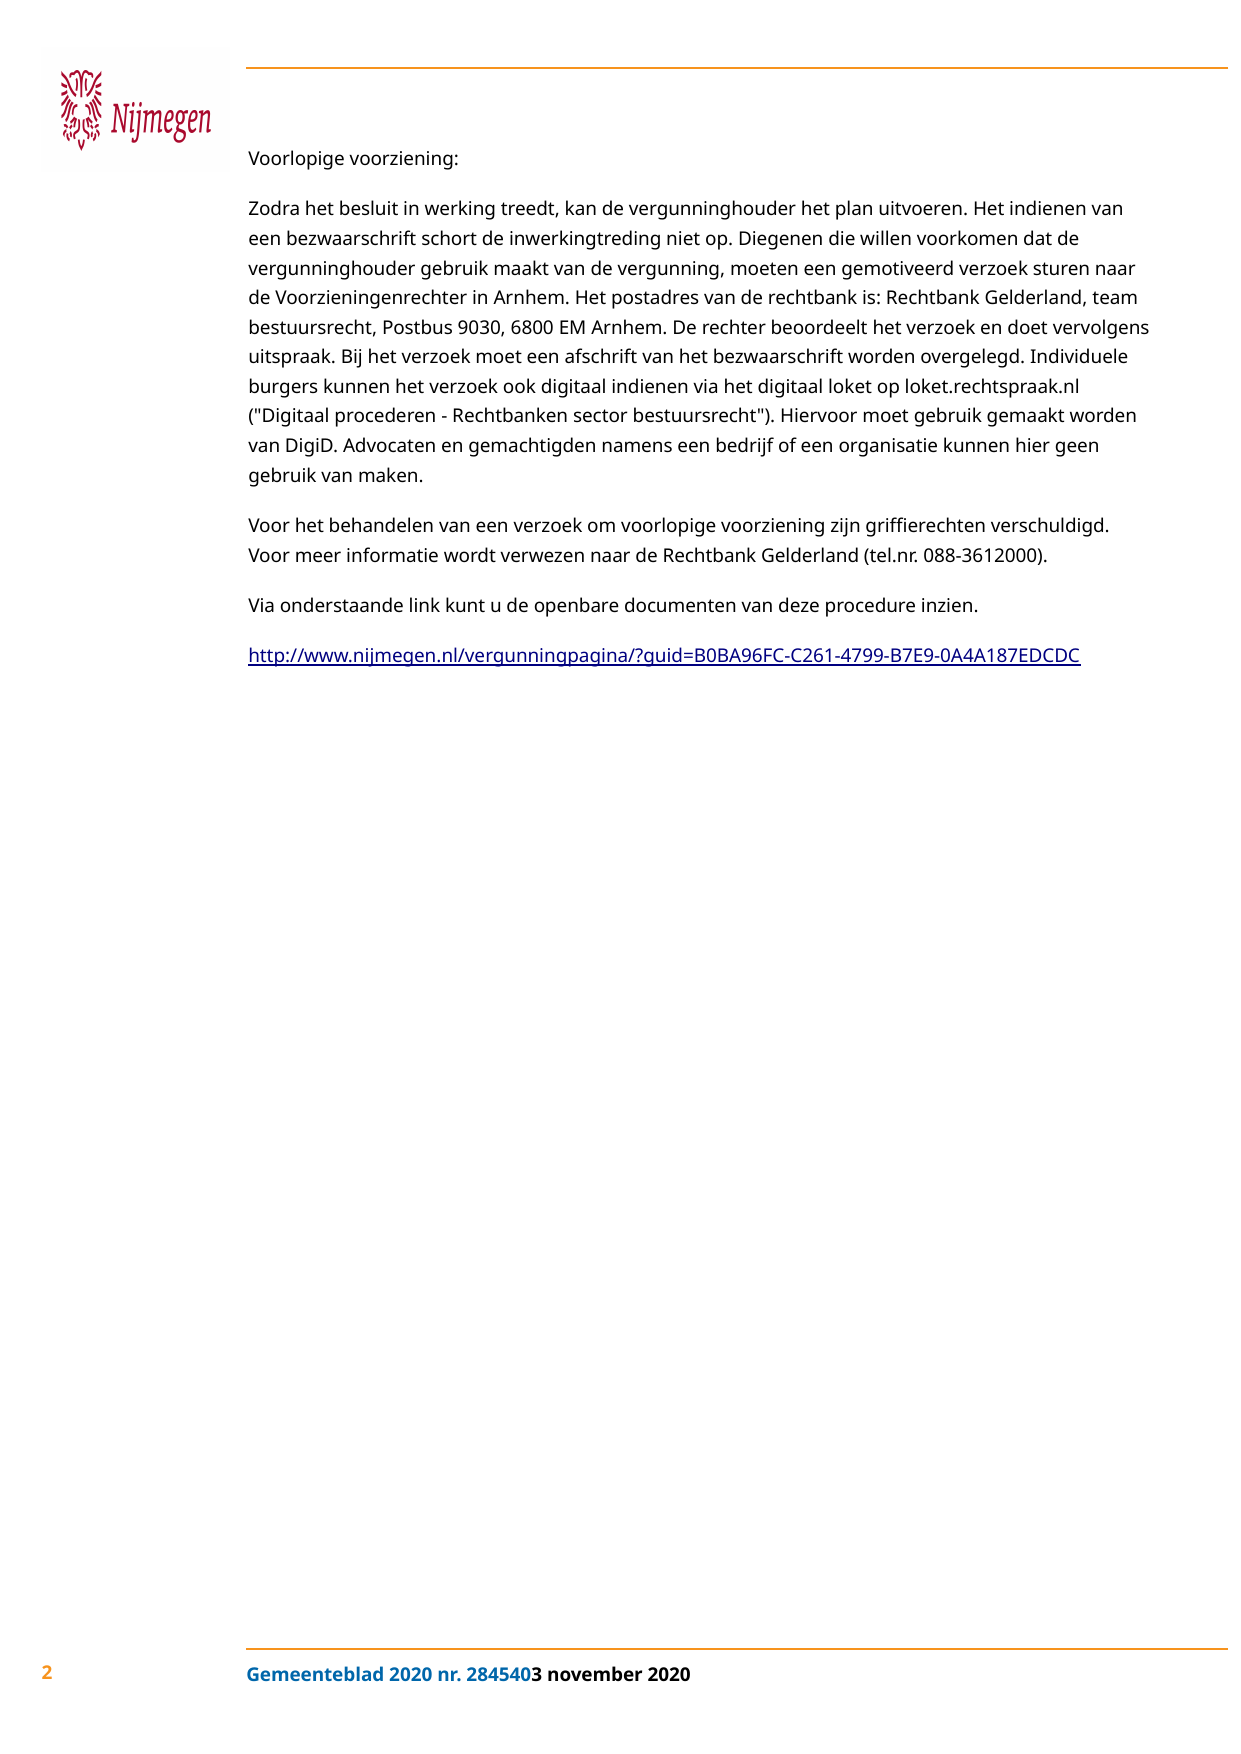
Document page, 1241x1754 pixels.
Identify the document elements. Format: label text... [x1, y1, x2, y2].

text Zodra het besluit in werking treedt, kan de vergunninghouder het plan uitvoeren. Het indienen van een bezwaarschrift schort de inwerkingtreding niet op. Diegenen die willen voorkomen dat de vergunninghouder gebruik maakt van de vergunning, moeten een gemotiveerd verzoek sturen naar de Voorzieningenrechter in Arnhem. Het postadres van de rechtbank is: Rechtbank Gelderland, team bestuursrecht, Postbus 9030, 6800 EM Arnhem. De rechter beoordeelt het verzoek en doet vervolgens uitspraak. Bij het verzoek moet een afschrift van het bezwaarschrift worden overgelegd. Individuele burgers kunnen het verzoek ook digitaal indienen via het digitaal loket op loket.rechtspraak.nl ("Digitaal procederen - Rechtbanken sector bestuursrecht"). Hiervoor moet gebruik gemaakt worden van DigiD. Advocaten en gemachtigden namens een bedrijf of een organisatie kunnen hier geen gebruik van maken. [248, 196, 1152, 488]
text Voorlopige voorziening: [248, 145, 1152, 171]
text http://www.nijmegen.nl/vergunningpagina/?guid=B0BA96FC-C261-4799-B7E9-0A4A187EDCDC [248, 643, 1152, 668]
text Via onderstaande link kunt u de openbare documenten van deze procedure inzien. [248, 592, 1152, 618]
picture [41, 47, 231, 172]
text Voor het behandelen van een verzoek om voorlopige voorziening zijn griffierechten verschuldigd. Voor meer informatie wordt verwezen naar de Rechtbank Gelderland (tel.nr. 088-3612000). [248, 512, 1152, 568]
